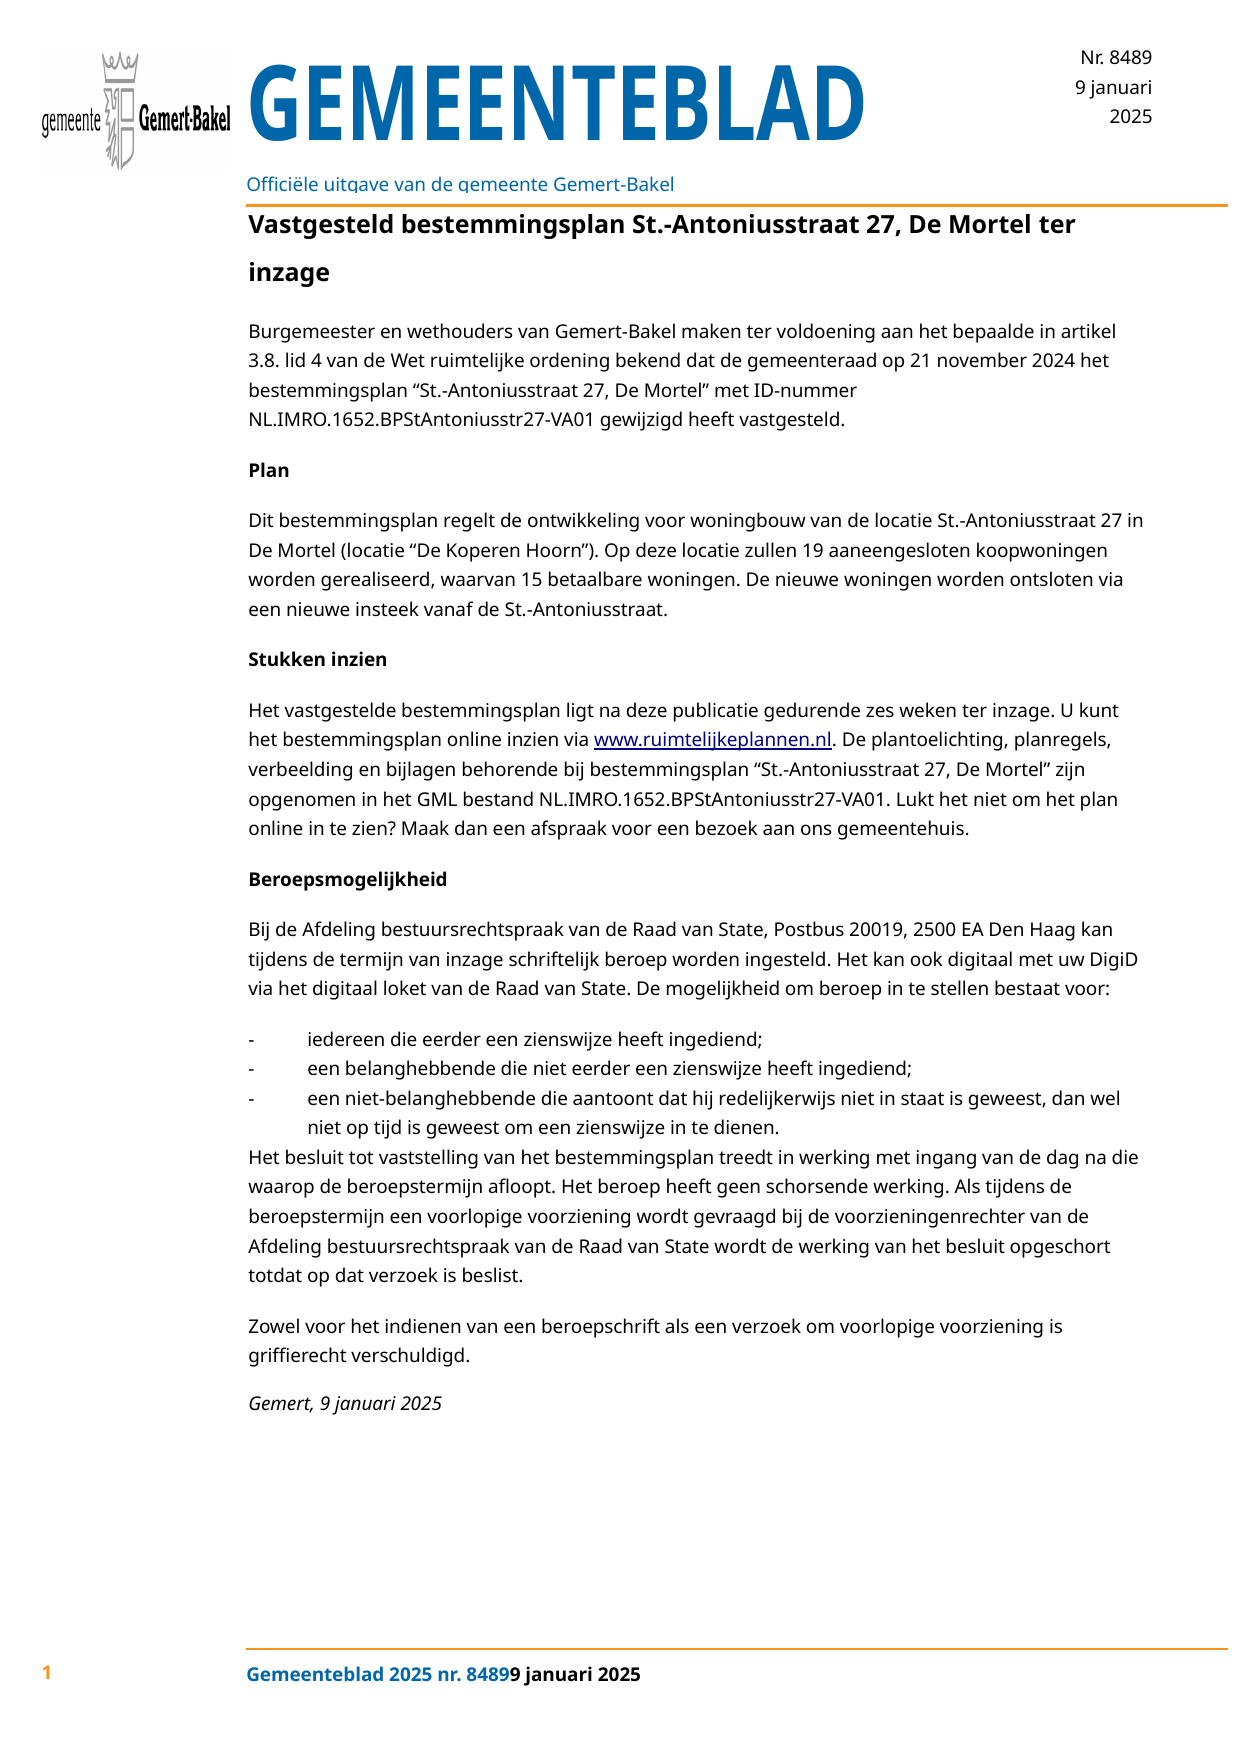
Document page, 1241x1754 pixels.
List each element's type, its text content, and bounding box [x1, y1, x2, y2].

text Het vastgestelde bestemmingsplan ligt na deze publicatie gedurende zes weken ter inzage. U kunt het bestemmingsplan online inzien via www.ruimtelijkeplannen.nl. De plantoelichting, planregels, verbeelding en bijlagen behorende bij bestemmingsplan “St.-Antoniusstraat 27, De Mortel” zijn opgenomen in het GML bestand NL.IMRO.1652.BPStAntoniusstr27-VA01. Lukt het niet om het plan online in te zien? Maak dan een afspraak voor een bezoek aan ons gemeentehuis. [248, 697, 1152, 841]
list een belanghebbende die niet eerder een zienswijze heeft ingediend; [248, 1055, 1152, 1081]
picture [41, 47, 231, 172]
text Het besluit tot vaststelling van het bestemmingsplan treedt in werking met ingang van de dag na die waarop de beroepstermijn afloopt. Het beroep heeft geen schorsende werking. Als tijdens de beroepstermijn een voorlopige voorziening wordt gevraagd bij de voorzieningenrechter van de Afdeling bestuursrechtspraak van de Raad van State wordt de werking van het besluit opgeschort totdat op dat verzoek is beslist. [248, 1144, 1152, 1288]
text Zowel voor het indienen van een beroepschrift als een verzoek om voorlopige voorziening is griffierecht verschuldigd. [248, 1313, 1152, 1368]
text Beroepsmogelijkheid [248, 866, 1152, 892]
list iedereen die eerder een zienswijze heeft ingediend; [248, 1026, 1152, 1052]
text Plan [248, 457, 1152, 483]
text Bij de Afdeling bestuursrechtspraak van de Raad van State, Postbus 20019, 2500 EA Den Haag kan tijdens de termijn van inzage schriftelijk beroep worden ingesteld. Het kan ook digitaal met uw DigiD via het digitaal loket van de Raad van State. De mogelijkheid om beroep in te stellen bestaat voor: [248, 916, 1152, 1001]
text Stukken inzien [248, 647, 1152, 672]
list een niet-belanghebbende die aantoont dat hij redelijkerwijs niet in staat is geweest, dan wel niet op tijd is geweest om een zienswijze in te dienen. [248, 1085, 1152, 1140]
text Burgemeester en wethouders van Gemert-Bakel maken ter voldoening aan het bepaalde in artikel 3.8. lid 4 van de Wet ruimtelijke ordening bekend dat de gemeenteraad op 21 november 2024 het bestemmingsplan “St.-Antoniusstraat 27, De Mortel” met ID-nummer NL.IMRO.1652.BPStAntoniusstr27-VA01 gewijzigd heeft vastgesteld. [248, 318, 1152, 432]
text Gemert, 9 januari 2025 [248, 1390, 1152, 1416]
text Vastgesteld bestemmingsplan St.-Antoniusstraat 27, De Mortel ter inzage [248, 207, 1152, 288]
text Dit bestemmingsplan regelt de ontwikkeling voor woningbouw van de locatie St.-Antoniusstraat 27 in De Mortel (locatie “De Koperen Hoorn”). Op deze locatie zullen 19 aaneengesloten koopwoningen worden gerealiseerd, waarvan 15 betaalbare woningen. De nieuwe woningen worden ontsloten via een nieuwe insteek vanaf de St.-Antoniusstraat. [248, 507, 1152, 622]
